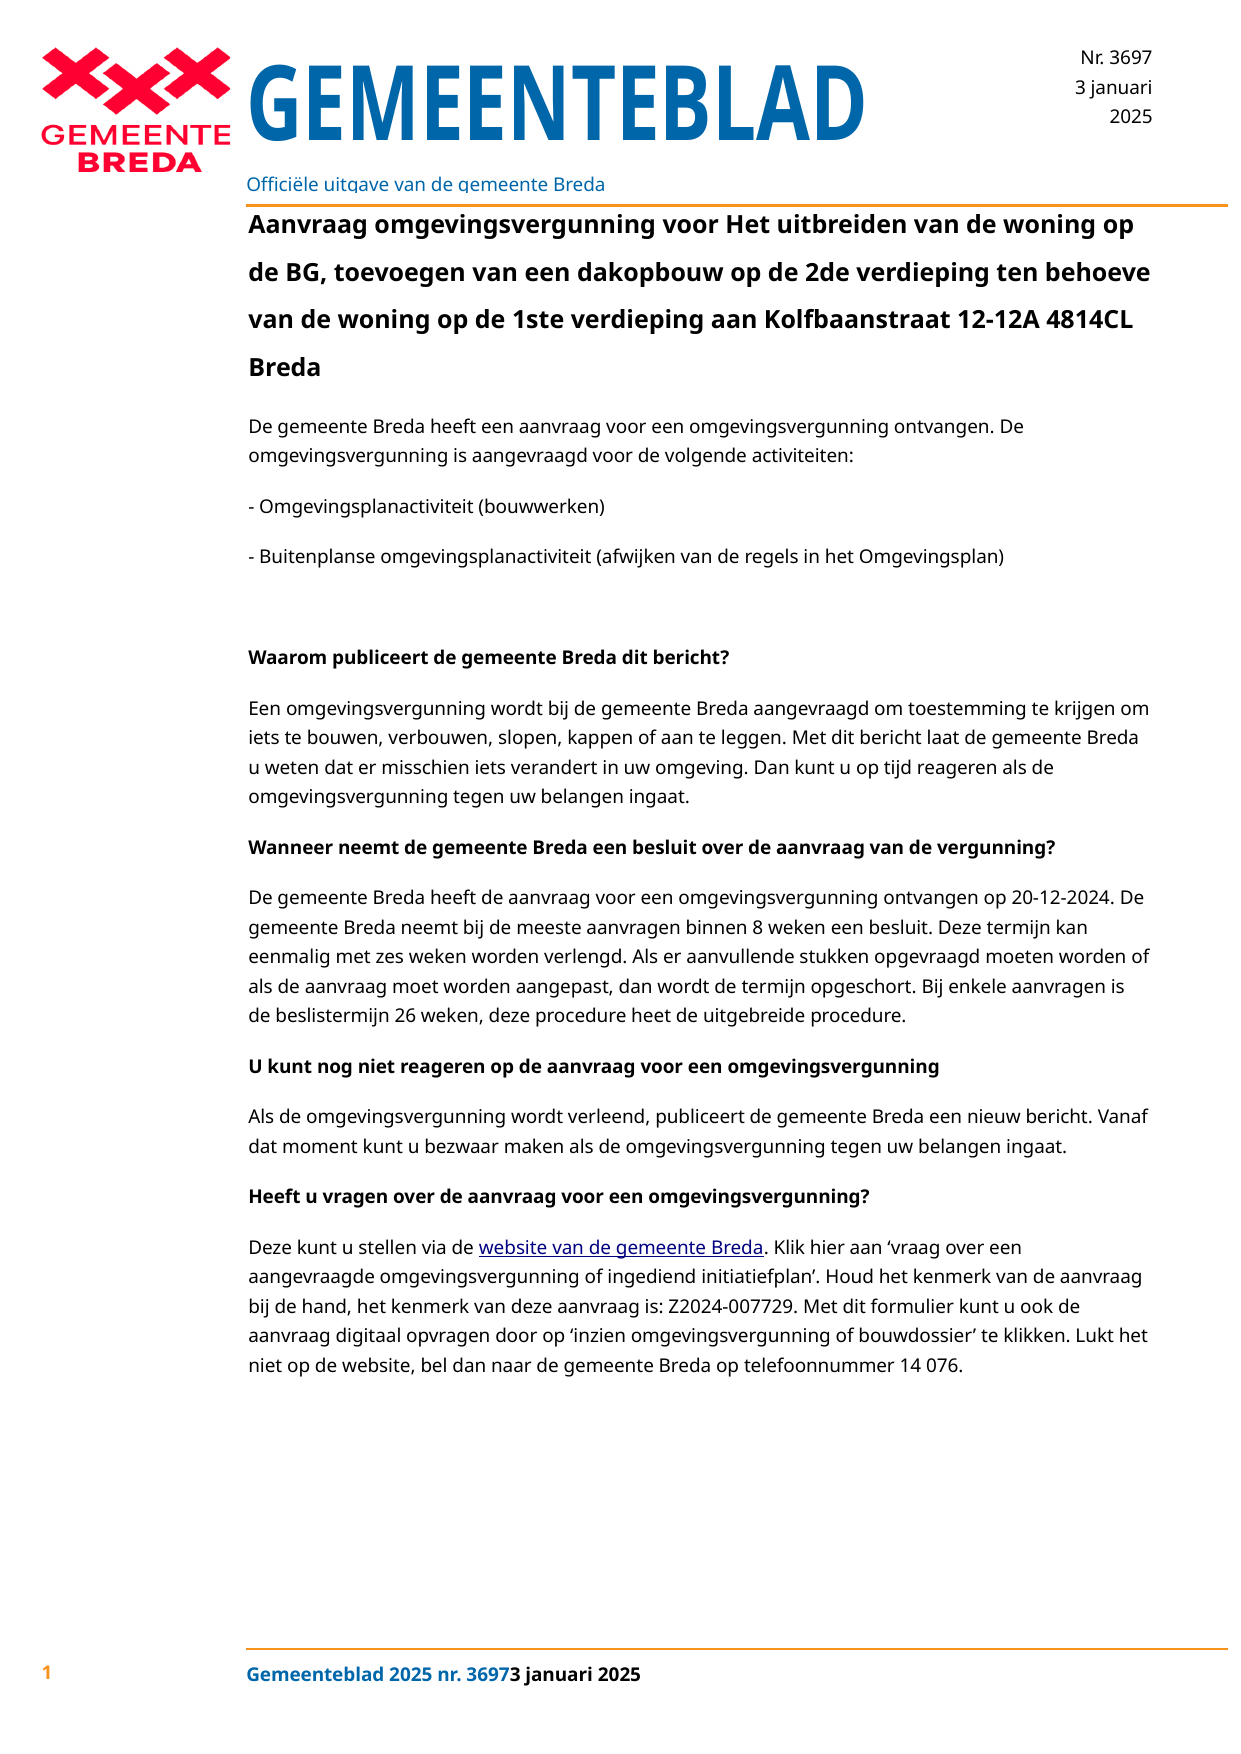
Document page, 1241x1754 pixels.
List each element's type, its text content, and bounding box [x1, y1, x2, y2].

text Deze kunt u stellen via de website van de gemeente Breda. Klik hier aan ‘vraag over een aangevraagde omgevingsvergunning of ingediend initiatiefplan’. Houd het kenmerk van de aanvraag bij de hand, het kenmerk van deze aanvraag is: Z2024-007729. Met dit formulier kunt u ook de aanvraag digitaal opvragen door op ‘inzien omgevingsvergunning of bouwdossier’ te klikken. Lukt het niet op de website, bel dan naar de gemeente Breda op telefoonnummer 14 076. [248, 1234, 1152, 1378]
text - Omgevingsplanactiviteit (bouwwerken) [248, 493, 1152, 519]
text Een omgevingsvergunning wordt bij de gemeente Breda aangevraagd om toestemming te krijgen om iets te bouwen, verbouwen, slopen, kappen of aan te leggen. Met dit bericht laat de gemeente Breda u weten dat er misschien iets verandert in uw omgeving. Dan kunt u op tijd reageren als de omgevingsvergunning tegen uw belangen ingaat. [248, 695, 1152, 809]
text Waarom publiceert de gemeente Breda dit bericht? [248, 644, 1152, 670]
text De gemeente Breda heeft de aanvraag voor een omgevingsvergunning ontvangen op 20-12-2024. De gemeente Breda neemt bij de meeste aanvragen binnen 8 weken een besluit. Deze termijn kan eenmalig met zes weken worden verlengd. Als er aanvullende stukken opgevraagd moeten worden of als de aanvraag moet worden aangepast, dan wordt de termijn opgeschort. Bij enkele aanvragen is de beslistermijn 26 weken, deze procedure heet de uitgebreide procedure. [248, 884, 1152, 1028]
picture [41, 47, 231, 172]
text U kunt nog niet reageren op de aanvraag voor een omgevingsvergunning [248, 1053, 1152, 1079]
text De gemeente Breda heeft een aanvraag voor een omgevingsvergunning ontvangen. De omgevingsvergunning is aangevraagd voor de volgende activiteiten: [248, 413, 1152, 468]
text - Buitenplanse omgevingsplanactiviteit (afwijken van de regels in het Omgevingsplan) [248, 543, 1152, 569]
text Wanneer neemt de gemeente Breda een besluit over de aanvraag van de vergunning? [248, 834, 1152, 860]
text Aanvraag omgevingsvergunning voor Het uitbreiden van de woning op de BG, toevoegen van een dakopbouw op de 2de verdieping ten behoeve van de woning op de 1ste verdieping aan Kolfbaanstraat 12-12A 4814CL Breda [248, 207, 1152, 384]
text Als de omgevingsvergunning wordt verleend, publiceert de gemeente Breda een nieuw bericht. Vanaf dat moment kunt u bezwaar maken als de omgevingsvergunning tegen uw belangen ingaat. [248, 1103, 1152, 1159]
text Heeft u vragen over de aanvraag voor een omgevingsvergunning? [248, 1183, 1152, 1209]
